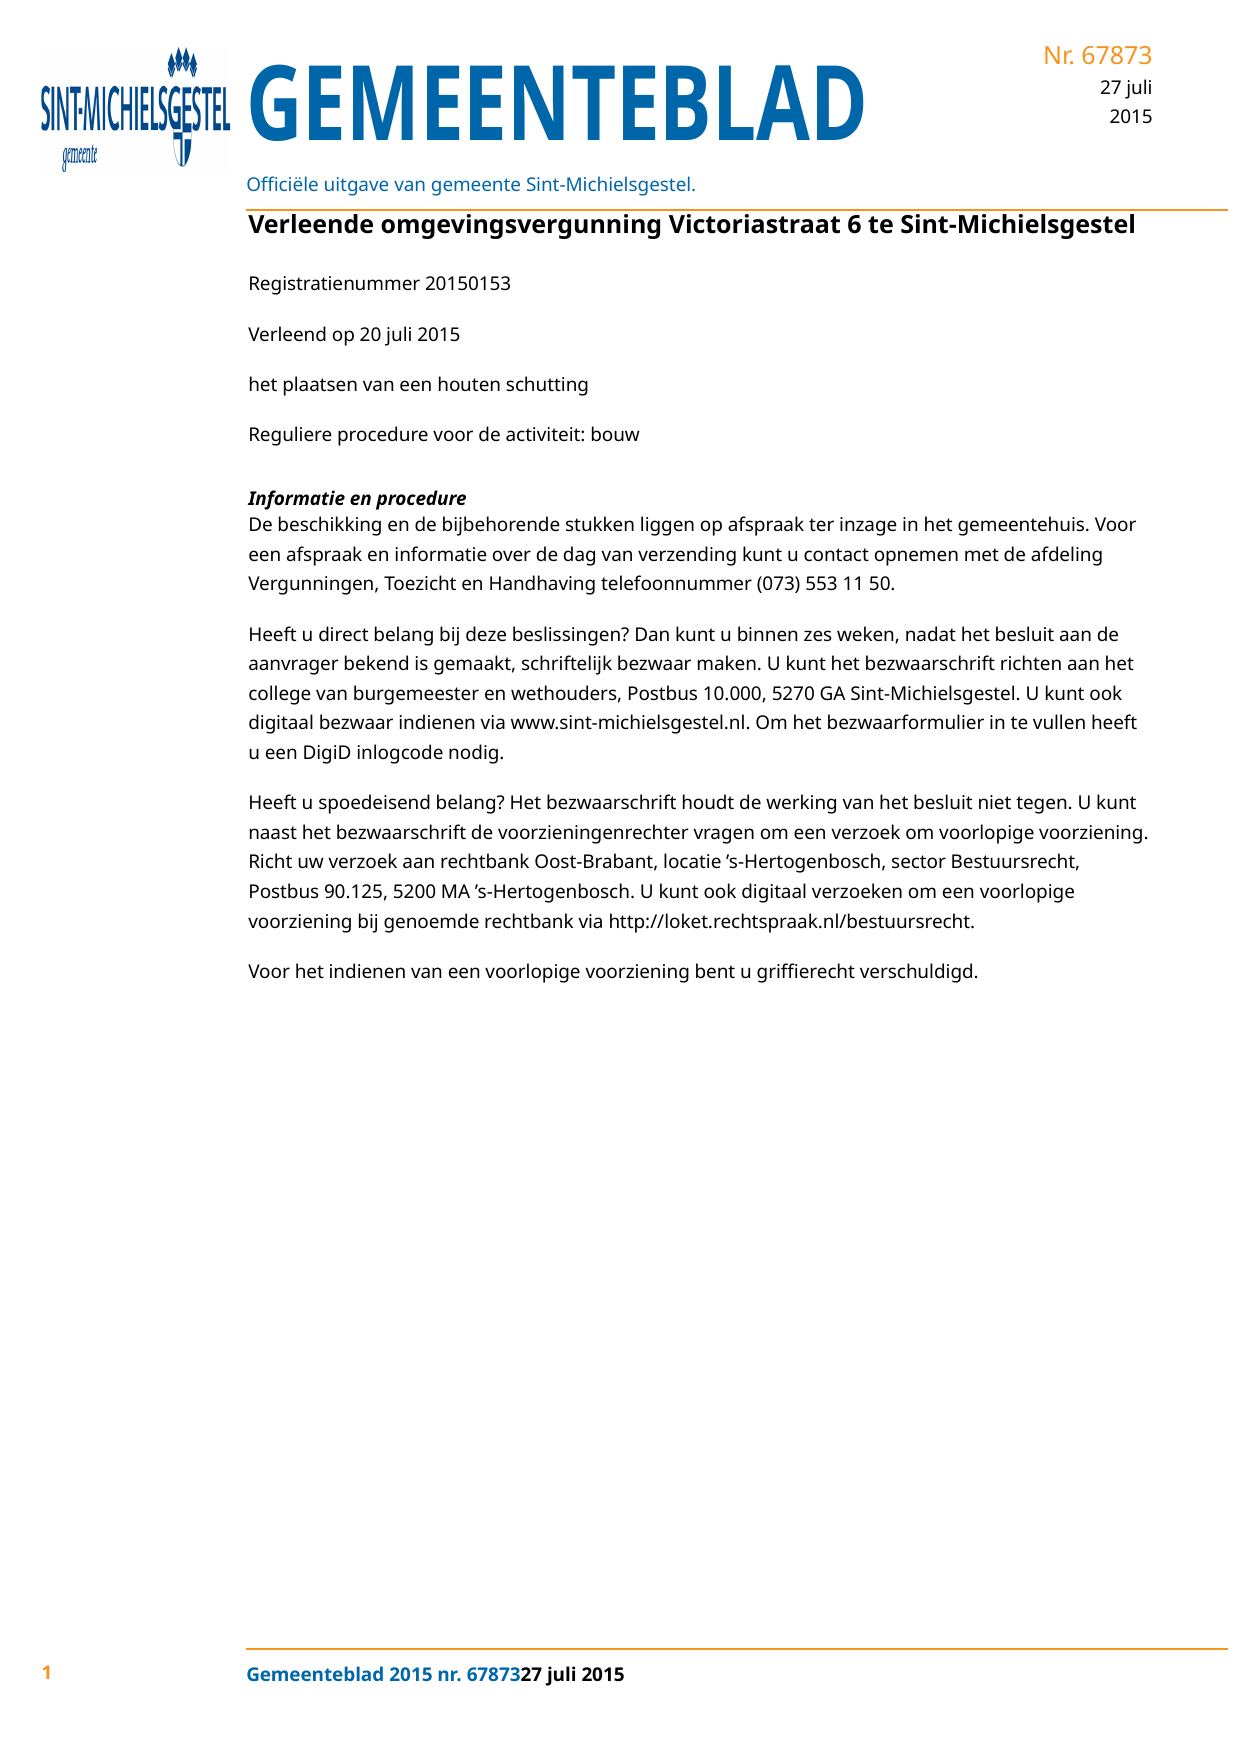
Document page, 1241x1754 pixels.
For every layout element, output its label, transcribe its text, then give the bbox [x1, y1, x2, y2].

text Heeft u direct belang bij deze beslissingen? Dan kunt u binnen zes weken, nadat het besluit aan de aanvrager bekend is gemaakt, schriftelijk bezwaar maken. U kunt het bezwaarschrift richten aan het college van burgemeester en wethouders, Postbus 10.000, 5270 GA Sint-Michielsgestel. U kunt ook digitaal bezwaar indienen via www.sint-michielsgestel.nl. Om het bezwaarformulier in te vullen heeft u een DigiD inlogcode nodig. [248, 621, 1152, 765]
text Verleende omgevingsvergunning Victoriastraat 6 te Sint-Michielsgestel [248, 211, 1152, 241]
text Voor het indienen van een voorlopige voorziening bent u griffierecht verschuldigd. [248, 958, 1152, 984]
text Verleend op 20 juli 2015 [248, 321, 1152, 346]
text Informatie en procedure [248, 486, 1152, 511]
text het plaatsen van een houten schutting [248, 371, 1152, 397]
text Registratienummer 20150153 [248, 270, 1152, 296]
text Heeft u spoedeisend belang? Het bezwaarschrift houdt de werking van het besluit niet tegen. U kunt naast het bezwaarschrift de voorzieningenrechter vragen om een verzoek om voorlopige voorziening. Richt uw verzoek aan rechtbank Oost-Brabant, locatie ’s-Hertogenbosch, sector Bestuursrecht, Postbus 90.125, 5200 MA ’s-Hertogenbosch. U kunt ook digitaal verzoeken om een voorlopige voorziening bij genoemde rechtbank via http://loket.rechtspraak.nl/bestuursrecht. [248, 789, 1152, 934]
picture [41, 47, 231, 172]
text Reguliere procedure voor de activiteit: bouw [248, 422, 1152, 447]
text De beschikking en de bijbehorende stukken liggen op afspraak ter inzage in het gemeentehuis. Voor een afspraak en informatie over de dag van verzending kunt u contact opnemen met de afdeling Vergunningen, Toezicht en Handhaving telefoonnummer (073) 553 11 50. [248, 511, 1152, 596]
